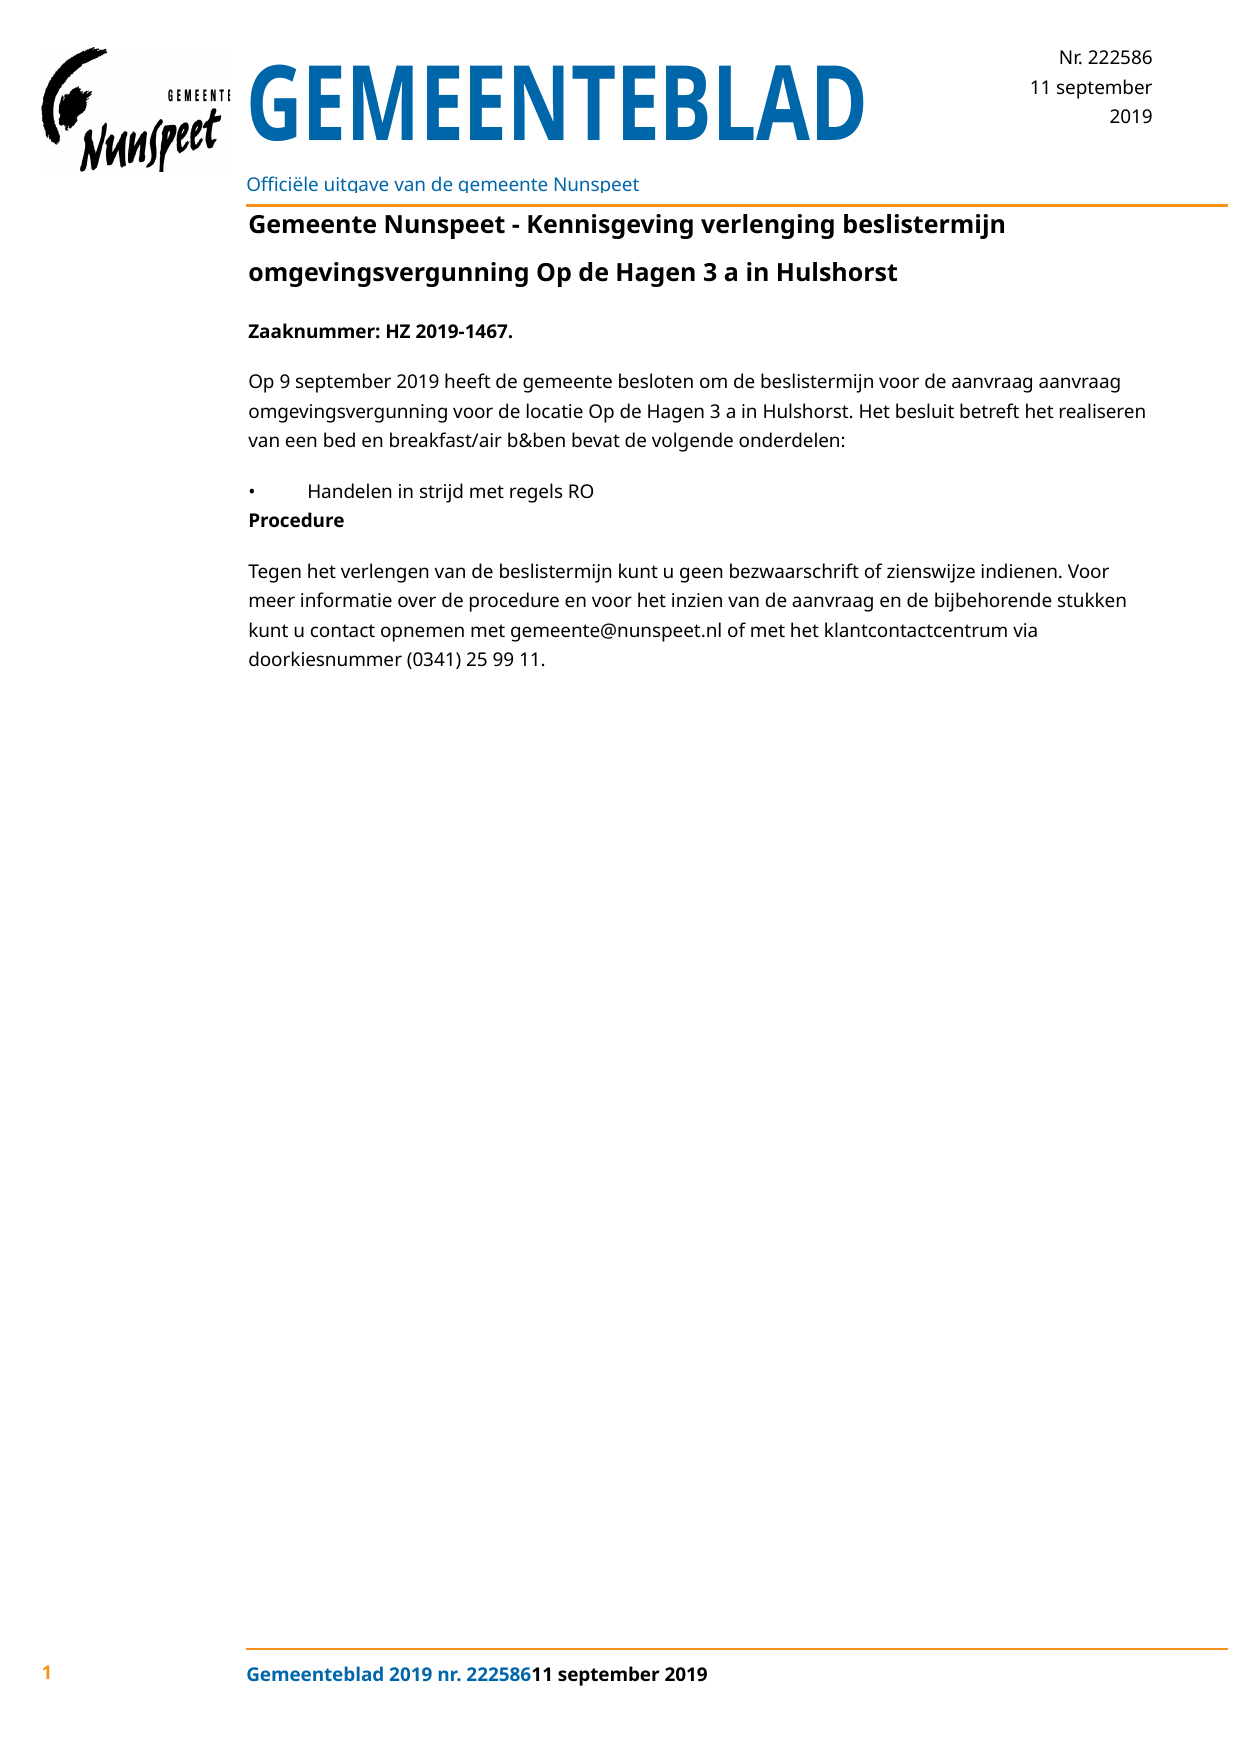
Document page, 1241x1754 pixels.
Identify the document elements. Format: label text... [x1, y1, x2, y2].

list Handelen in strijd met regels RO [248, 478, 1152, 504]
text Procedure [248, 507, 1152, 533]
text Gemeente Nunspeet - Kennisgeving verlenging beslistermijn omgevingsvergunning Op de Hagen 3 a in Hulshorst [248, 207, 1152, 288]
text Tegen het verlengen van de beslistermijn kunt u geen bezwaarschrift of zienswijze indienen. Voor meer informatie over de procedure en voor het inzien van de aanvraag en de bijbehorende stukken kunt u contact opnemen met gemeente@nunspeet.nl of met het klantcontactcentrum via doorkiesnummer (0341) 25 99 11. [248, 558, 1152, 672]
text Op 9 september 2019 heeft de gemeente besloten om de beslistermijn voor de aanvraag aanvraag omgevingsvergunning voor de locatie Op de Hagen 3 a in Hulshorst. Het besluit betreft het realiseren van een bed en breakfast/air b&ben bevat de volgende onderdelen: [248, 368, 1152, 453]
picture [41, 47, 231, 172]
text Zaaknummer: HZ 2019-1467. [248, 318, 1152, 344]
